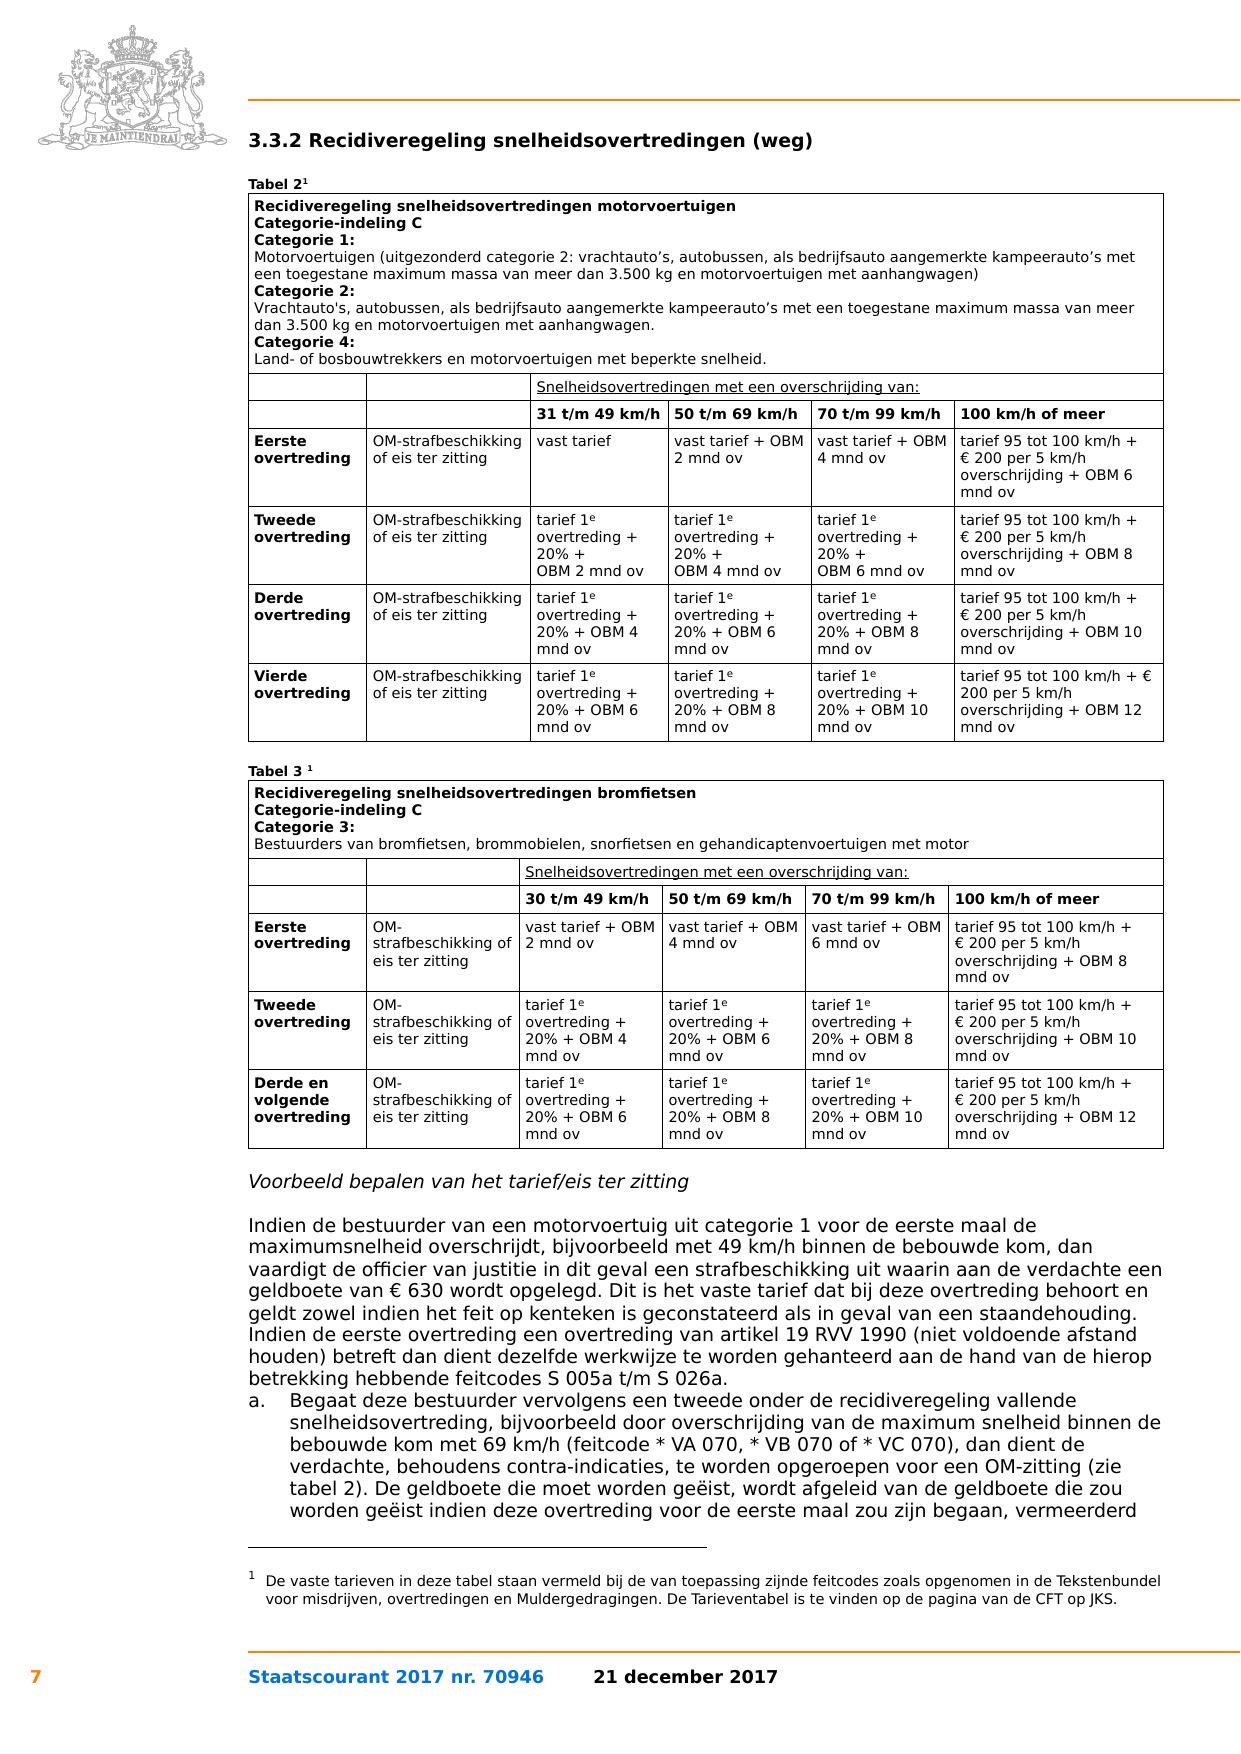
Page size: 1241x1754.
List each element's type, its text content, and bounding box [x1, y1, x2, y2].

table_cell tarief 95 tot 100 km/h + € 200 per 5 km/h overschrijding + OBM 10 mnd ov [955, 585, 1163, 663]
table_cell 50 t/m 69 km/h [669, 401, 811, 428]
table_cell OM-strafbeschikking of eis ter zitting [367, 992, 519, 1069]
table_cell 100 km/h of meer [955, 401, 1163, 428]
table_cell tarief 1e overtreding + 20% + OBM 10 mnd ov [812, 664, 954, 741]
table_cell tarief 1e overtreding + 20% + OBM 8 mnd ov [663, 1070, 805, 1148]
table_cell vast tarief + OBM 4 mnd ov [663, 914, 805, 991]
table_cell vast tarief + OBM 4 mnd ov [812, 429, 954, 506]
table_cell 30 t/m 49 km/h [520, 886, 662, 913]
table_cell vast tarief + OBM 2 mnd ov [520, 914, 662, 991]
table_cell tarief 1e overtreding + 20% + OBM 6 mnd ov [812, 507, 954, 584]
table_cell [249, 886, 366, 913]
table_cell tarief 95 tot 100 km/h + € 200 per 5 km/h overschrijding + OBM 10 mnd ov [949, 992, 1163, 1069]
table_cell Tweede overtreding [249, 507, 366, 584]
table_cell tarief 1e overtreding + 20% + OBM 8 mnd ov [669, 664, 811, 741]
table_cell tarief 1e overtreding + 20% + OBM 6 mnd ov [520, 1070, 662, 1148]
table_cell Recidiveregeling snelheidsovertredingen bromfietsen Categorie-indeling C Categorie 3: Bestuurders van bromfietsen, brommobielen, snorfietsen en gehandicaptenvoertuigen met motor [249, 781, 1163, 858]
table_cell 100 km/h of meer [949, 886, 1163, 913]
table_cell tarief 1e overtreding + 20% + OBM 4 mnd ov [531, 585, 668, 663]
table_cell OM-strafbeschikking of eis ter zitting [367, 585, 530, 663]
table_cell tarief 95 tot 100 km/h + € 200 per 5 km/h overschrijding + OBM 12 mnd ov [955, 664, 1163, 741]
table_cell Snelheidsovertredingen met een overschrijding van: [531, 374, 1163, 400]
table_cell tarief 1e overtreding + 20% + OBM 6 mnd ov [669, 585, 811, 663]
table_cell tarief 95 tot 100 km/h + € 200 per 5 km/h overschrijding + OBM 12 mnd ov [949, 1070, 1163, 1148]
table_cell vast tarief + OBM 6 mnd ov [806, 914, 948, 991]
table_cell OM-strafbeschikking of eis ter zitting [367, 507, 530, 584]
table_cell Derde overtreding [249, 585, 366, 663]
table_header Tabel 2 [248, 177, 1163, 193]
table_cell tarief 1e overtreding + 20% + OBM 6 mnd ov [663, 992, 805, 1069]
table_cell vast tarief + OBM 2 mnd ov [669, 429, 811, 506]
table_cell tarief 1e overtreding + 20% + OBM 8 mnd ov [806, 992, 948, 1069]
table_cell [249, 374, 366, 400]
table_cell tarief 1e overtreding + 20% + OBM 4 mnd ov [669, 507, 811, 584]
table_cell 31 t/m 49 km/h [531, 401, 668, 428]
subtitle Voorbeeld bepalen van het tarief/eis ter zitting [248, 1171, 1163, 1193]
table_cell Tweede overtreding [249, 992, 366, 1069]
table_cell Eerste overtreding [249, 914, 366, 991]
subtitle 3.3.2 Recidiveregeling snelheidsovertredingen (weg) [248, 130, 1163, 152]
table_cell 70 t/m 99 km/h [806, 886, 948, 913]
table_cell tarief 95 tot 100 km/h + € 200 per 5 km/h overschrijding + OBM 6 mnd ov [955, 429, 1163, 506]
table_cell OM-strafbeschikking of eis ter zitting [367, 1070, 519, 1148]
table_cell tarief 1e overtreding + 20% + OBM 2 mnd ov [531, 507, 668, 584]
text Indien de eerste overtreding een overtreding van artikel 19 RVV 1990 (niet voldoende afstand houden) betreft dan dient dezelfde werkwijze te worden gehanteerd aan de hand van de hierop betrekking hebbende feitcodes S 005a t/m S 026a. [248, 1324, 1163, 1390]
table_cell Snelheidsovertredingen met een overschrijding van: [520, 859, 1163, 885]
table_cell tarief 1e overtreding + 20% + OBM 10 mnd ov [806, 1070, 948, 1148]
table_cell [367, 859, 519, 885]
table_cell Derde en volgende overtreding [249, 1070, 366, 1148]
table_cell OM-strafbeschikking of eis ter zitting [367, 914, 519, 991]
table_cell vast tarief [531, 429, 668, 506]
table_cell Recidiveregeling snelheidsovertredingen motorvoertuigen Categorie-indeling C Categorie 1: Motorvoertuigen (uitgezonderd categorie 2: vrachtauto’s, autobussen, als bedrijfsauto aangemerkte kampeerauto’s met een toegestane maximum massa van meer dan 3.500 kg en motorvoertuigen met aanhangwagen) Categorie 2: Vrachtauto's, autobussen, als bedrijfsauto aangemerkte kampeerauto’s met een toegestane maximum massa van meer dan 3.500 kg en motorvoertuigen met aanhangwagen. Categorie 4: Land- of bosbouwtrekkers en motorvoertuigen met beperkte snelheid. [249, 194, 1163, 373]
table_cell tarief 1e overtreding + 20% + OBM 8 mnd ov [812, 585, 954, 663]
table_cell tarief 1e overtreding + 20% + OBM 6 mnd ov [531, 664, 668, 741]
table_cell 70 t/m 99 km/h [812, 401, 954, 428]
table_cell OM-strafbeschikking of eis ter zitting [367, 429, 530, 506]
table_cell tarief 95 tot 100 km/h + € 200 per 5 km/h overschrijding + OBM 8 mnd ov [949, 914, 1163, 991]
table_header Tabel 3 [248, 764, 1163, 779]
table_cell [249, 859, 366, 885]
picture [38, 25, 227, 150]
table_cell Eerste overtreding [249, 429, 366, 506]
text a. Begaat deze bestuurder vervolgens een tweede onder de recidiveregeling vallende snelheidsovertreding, bijvoorbeeld door overschrijding van de maximum snelheid binnen de bebouwde kom met 69 km/h (feitcode * VA 070, * VB 070 of * VC 070), dan dient de verdachte, behoudens contra-indicaties, te worden opgeroepen voor een OM-zitting (zie tabel 2). De geldboete die moet worden geëist, wordt afgeleid van de geldboete die zou worden geëist indien deze overtreding voor de eerste maal zou zijn begaan, vermeerderd [248, 1390, 1163, 1522]
table_cell [367, 886, 519, 913]
table_cell [367, 374, 530, 400]
table_cell 50 t/m 69 km/h [663, 886, 805, 913]
table_cell [367, 401, 530, 428]
table_cell OM-strafbeschikking of eis ter zitting [367, 664, 530, 741]
table_cell tarief 95 tot 100 km/h + € 200 per 5 km/h overschrijding + OBM 8 mnd ov [955, 507, 1163, 584]
table_cell [249, 401, 366, 428]
table_cell tarief 1e overtreding + 20% + OBM 4 mnd ov [520, 992, 662, 1069]
text Indien de bestuurder van een motorvoertuig uit categorie 1 voor de eerste maal de maximumsnelheid overschrijdt, bijvoorbeeld met 49 km/h binnen de bebouwde kom, dan vaardigt de officier van justitie in dit geval een strafbeschikking uit waarin aan de verdachte een geldboete van € 630 wordt opgelegd. Dit is het vaste tarief dat bij deze overtreding behoort en geldt zowel indien het feit op kenteken is geconstateerd als in geval van een staandehouding. [248, 1214, 1163, 1324]
table_cell Vierde overtreding [249, 664, 366, 741]
